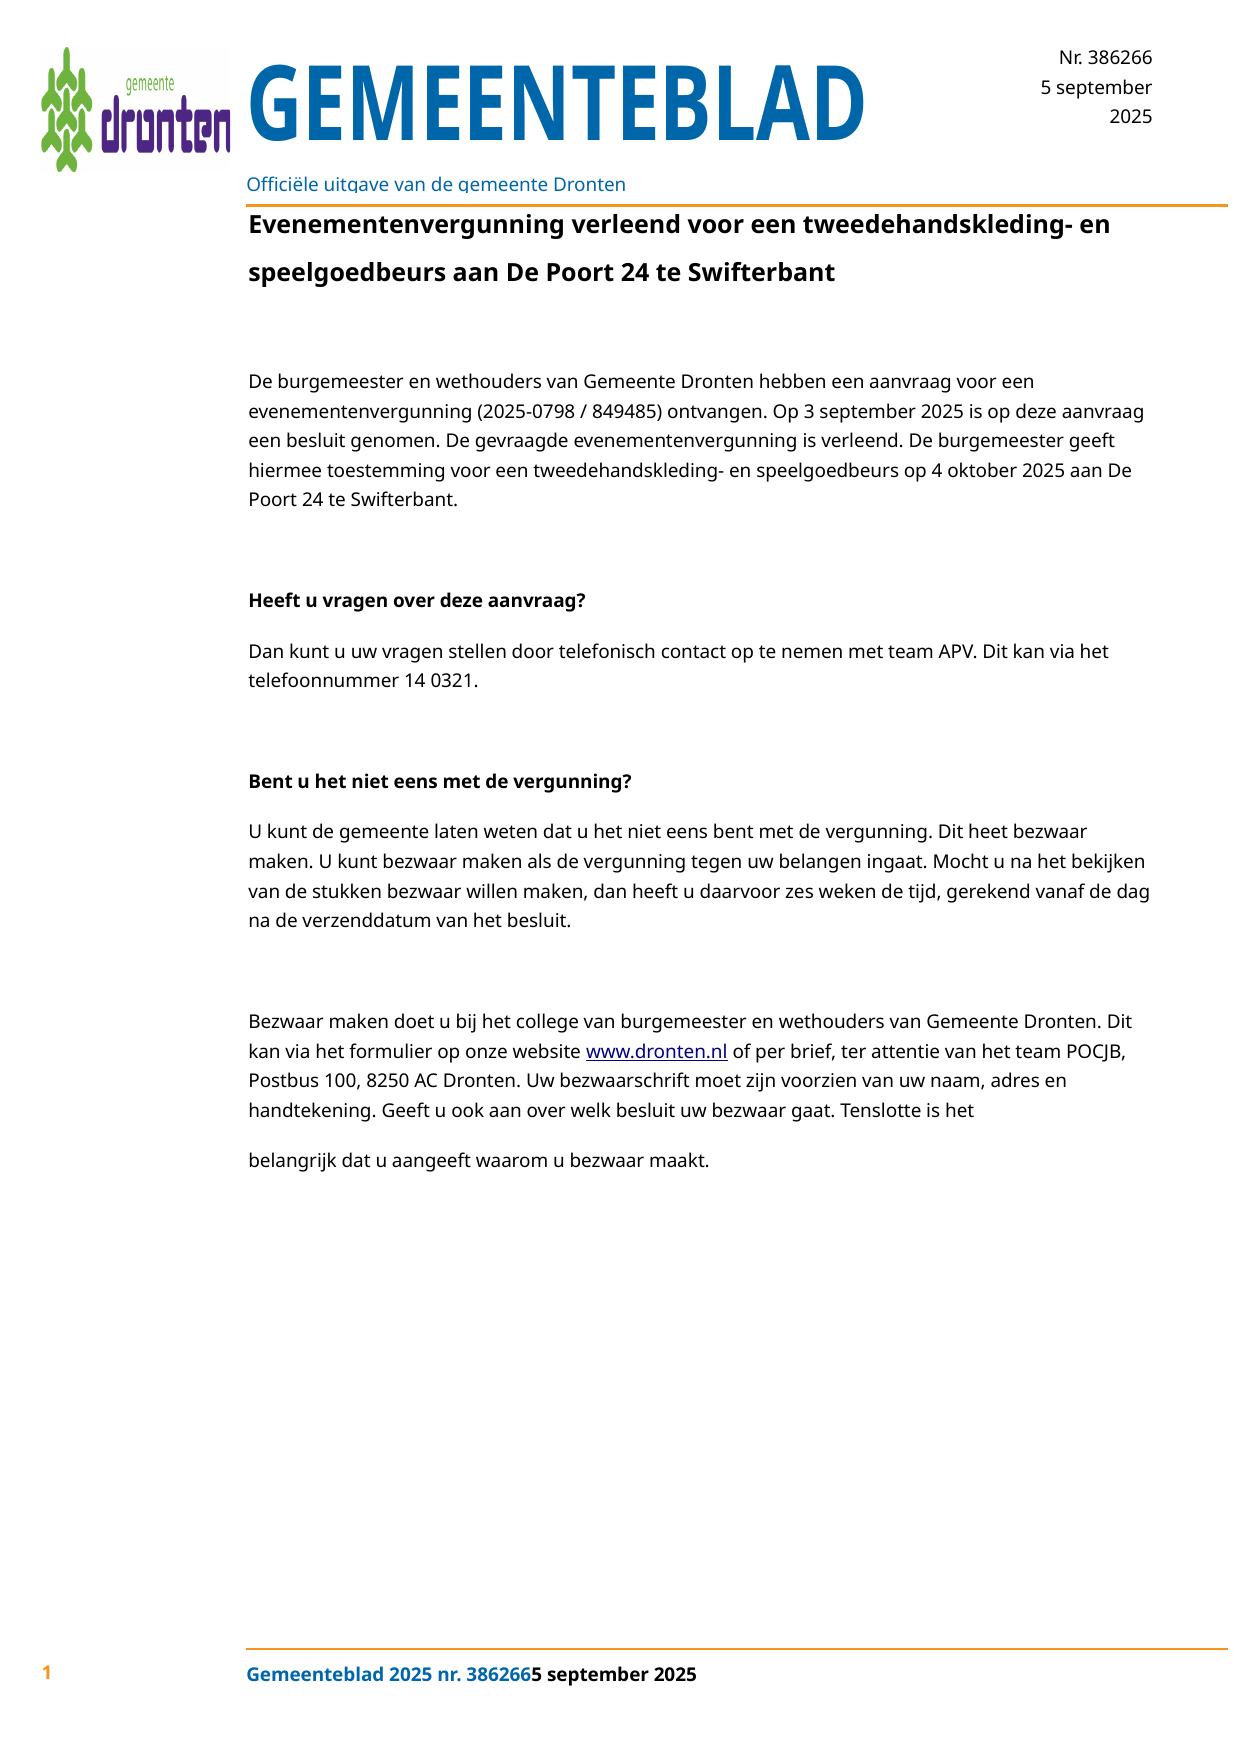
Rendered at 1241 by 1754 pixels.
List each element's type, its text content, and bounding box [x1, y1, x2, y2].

text U kunt de gemeente laten weten dat u het niet eens bent met de vergunning. Dit heet bezwaar maken. U kunt bezwaar maken als de vergunning tegen uw belangen ingaat. Mocht u na het bekijken van de stukken bezwaar willen maken, dan heeft u daarvoor zes weken de tijd, gerekend vanaf de dag na de verzenddatum van het besluit. [248, 819, 1152, 933]
picture [41, 47, 231, 172]
text De burgemeester en wethouders van Gemeente Dronten hebben een aanvraag voor een evenementenvergunning (2025-0798 / 849485) ontvangen. Op 3 september 2025 is op deze aanvraag een besluit genomen. De gevraagde evenementenvergunning is verleend. De burgemeester geeft hiermee toestemming voor een tweedehandskleding- en speelgoedbeurs op 4 oktober 2025 aan De Poort 24 te Swifterbant. [248, 368, 1152, 512]
text Dan kunt u uw vragen stellen door telefonisch contact op te nemen met team APV. Dit kan via het telefoonnummer 14 0321. [248, 638, 1152, 693]
text belangrijk dat u aangeeft waarom u bezwaar maakt. [248, 1147, 1152, 1173]
text Bent u het niet eens met de vergunning? [248, 768, 1152, 794]
text Evenementenvergunning verleend voor een tweedehandskleding- en speelgoedbeurs aan De Poort 24 te Swifterbant [248, 207, 1152, 288]
text Bezwaar maken doet u bij het college van burgemeester en wethouders van Gemeente Dronten. Dit kan via het formulier op onze website www.dronten.nl of per brief, ter attentie van het team POCJB, Postbus 100, 8250 AC Dronten. Uw bezwaarschrift moet zijn voorzien van uw naam, adres en handtekening. Geeft u ook aan over welk besluit uw bezwaar gaat. Tenslotte is het [248, 1008, 1152, 1123]
text Heeft u vragen over deze aanvraag? [248, 587, 1152, 613]
